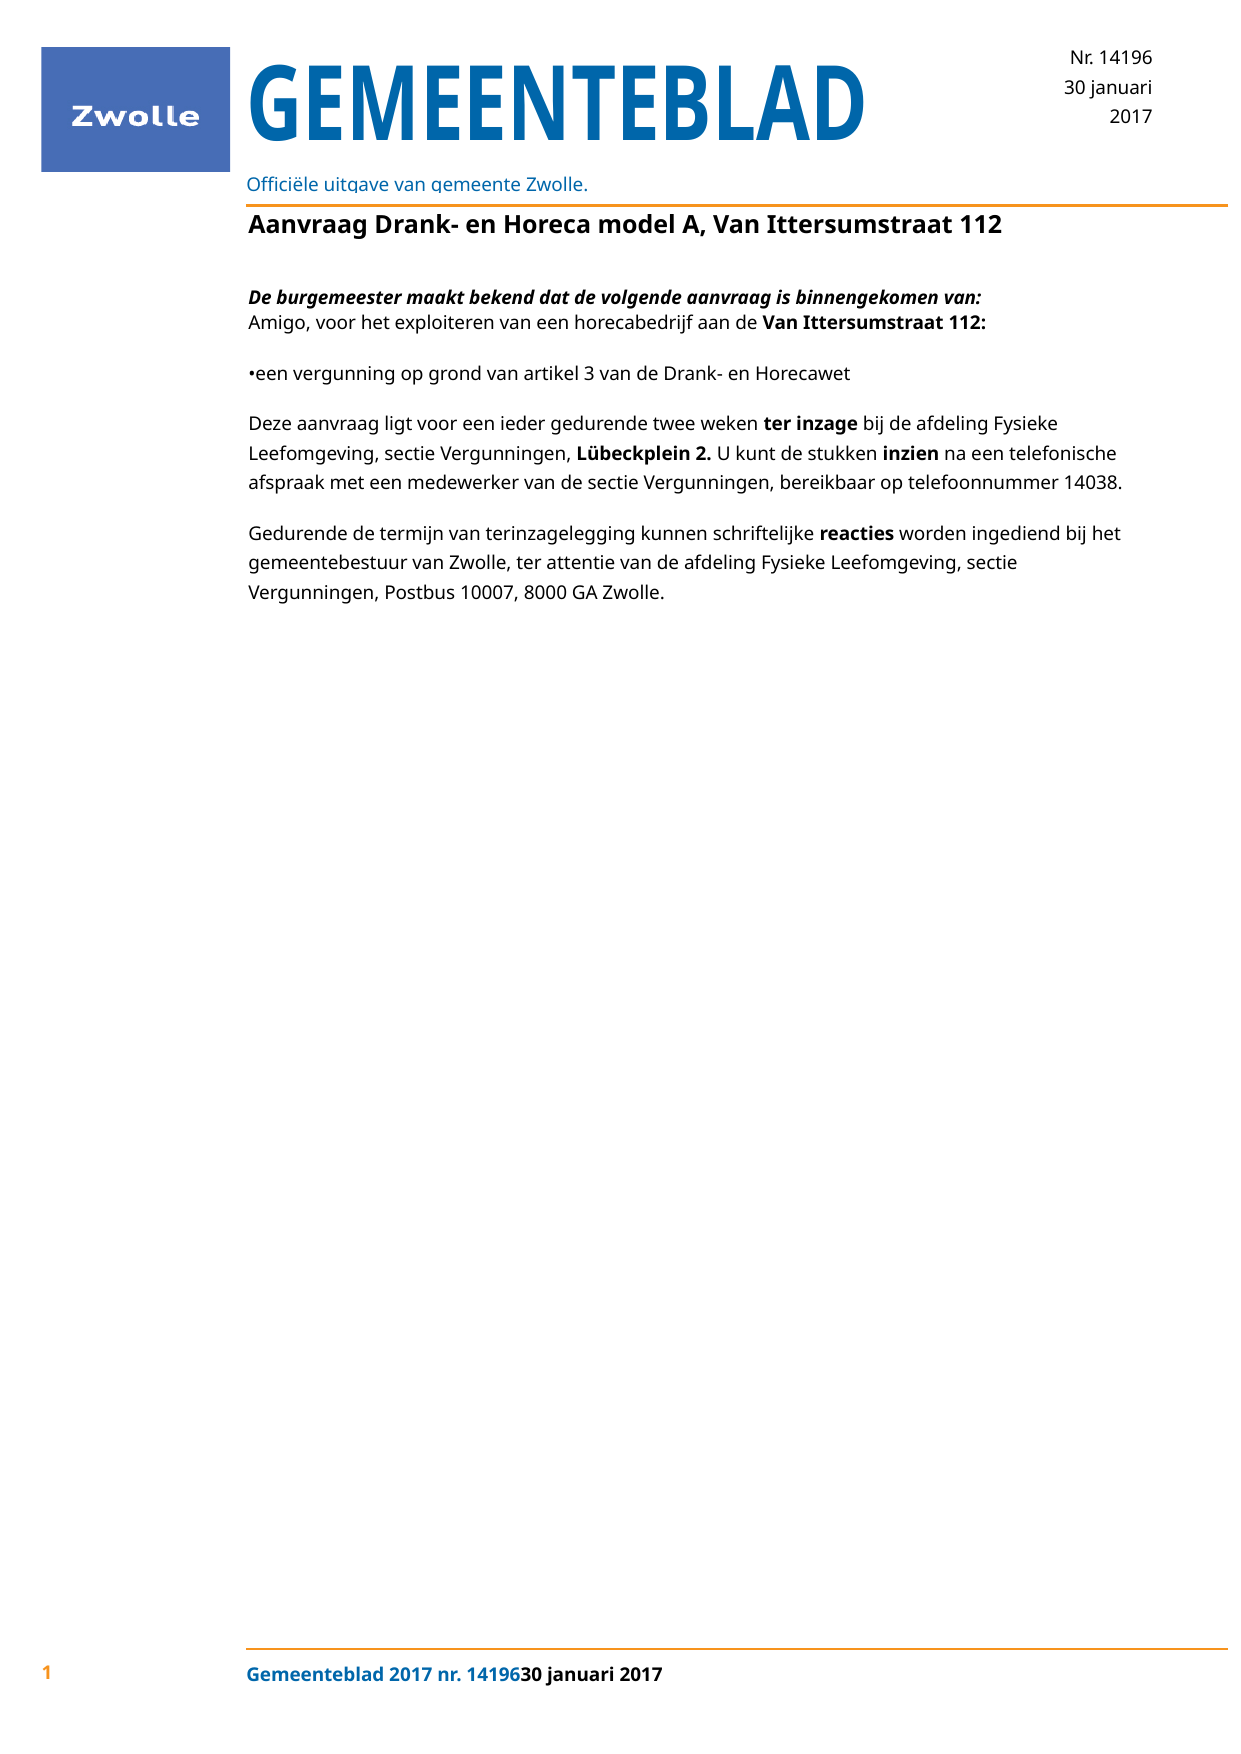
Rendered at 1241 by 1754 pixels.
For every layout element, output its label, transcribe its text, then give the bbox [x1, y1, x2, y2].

text De burgemeester maakt bekend dat de volgende aanvraag is binnengekomen van: [248, 284, 1152, 309]
text Amigo, voor het exploiteren van een horecabedrijf aan de Van Ittersumstraat 112: [248, 309, 1152, 335]
text •een vergunning op grond van artikel 3 van de Drank- en Horecawet [248, 360, 1152, 386]
text Deze aanvraag ligt voor een ieder gedurende twee weken ter inzage bij de afdeling Fysieke Leefomgeving, sectie Vergunningen, Lübeckplein 2. U kunt de stukken inzien na een telefonische afspraak met een medewerker van de sectie Vergunningen, bereikbaar op telefoonnummer 14038. [248, 410, 1152, 495]
text Gedurende de termijn van terinzagelegging kunnen schriftelijke reacties worden ingediend bij het gemeentebestuur van Zwolle, ter attentie van de afdeling Fysieke Leefomgeving, sectie Vergunningen, Postbus 10007, 8000 GA Zwolle. [248, 520, 1152, 605]
picture [41, 47, 231, 172]
text Aanvraag Drank- en Horeca model A, Van Ittersumstraat 112 [248, 207, 1152, 241]
